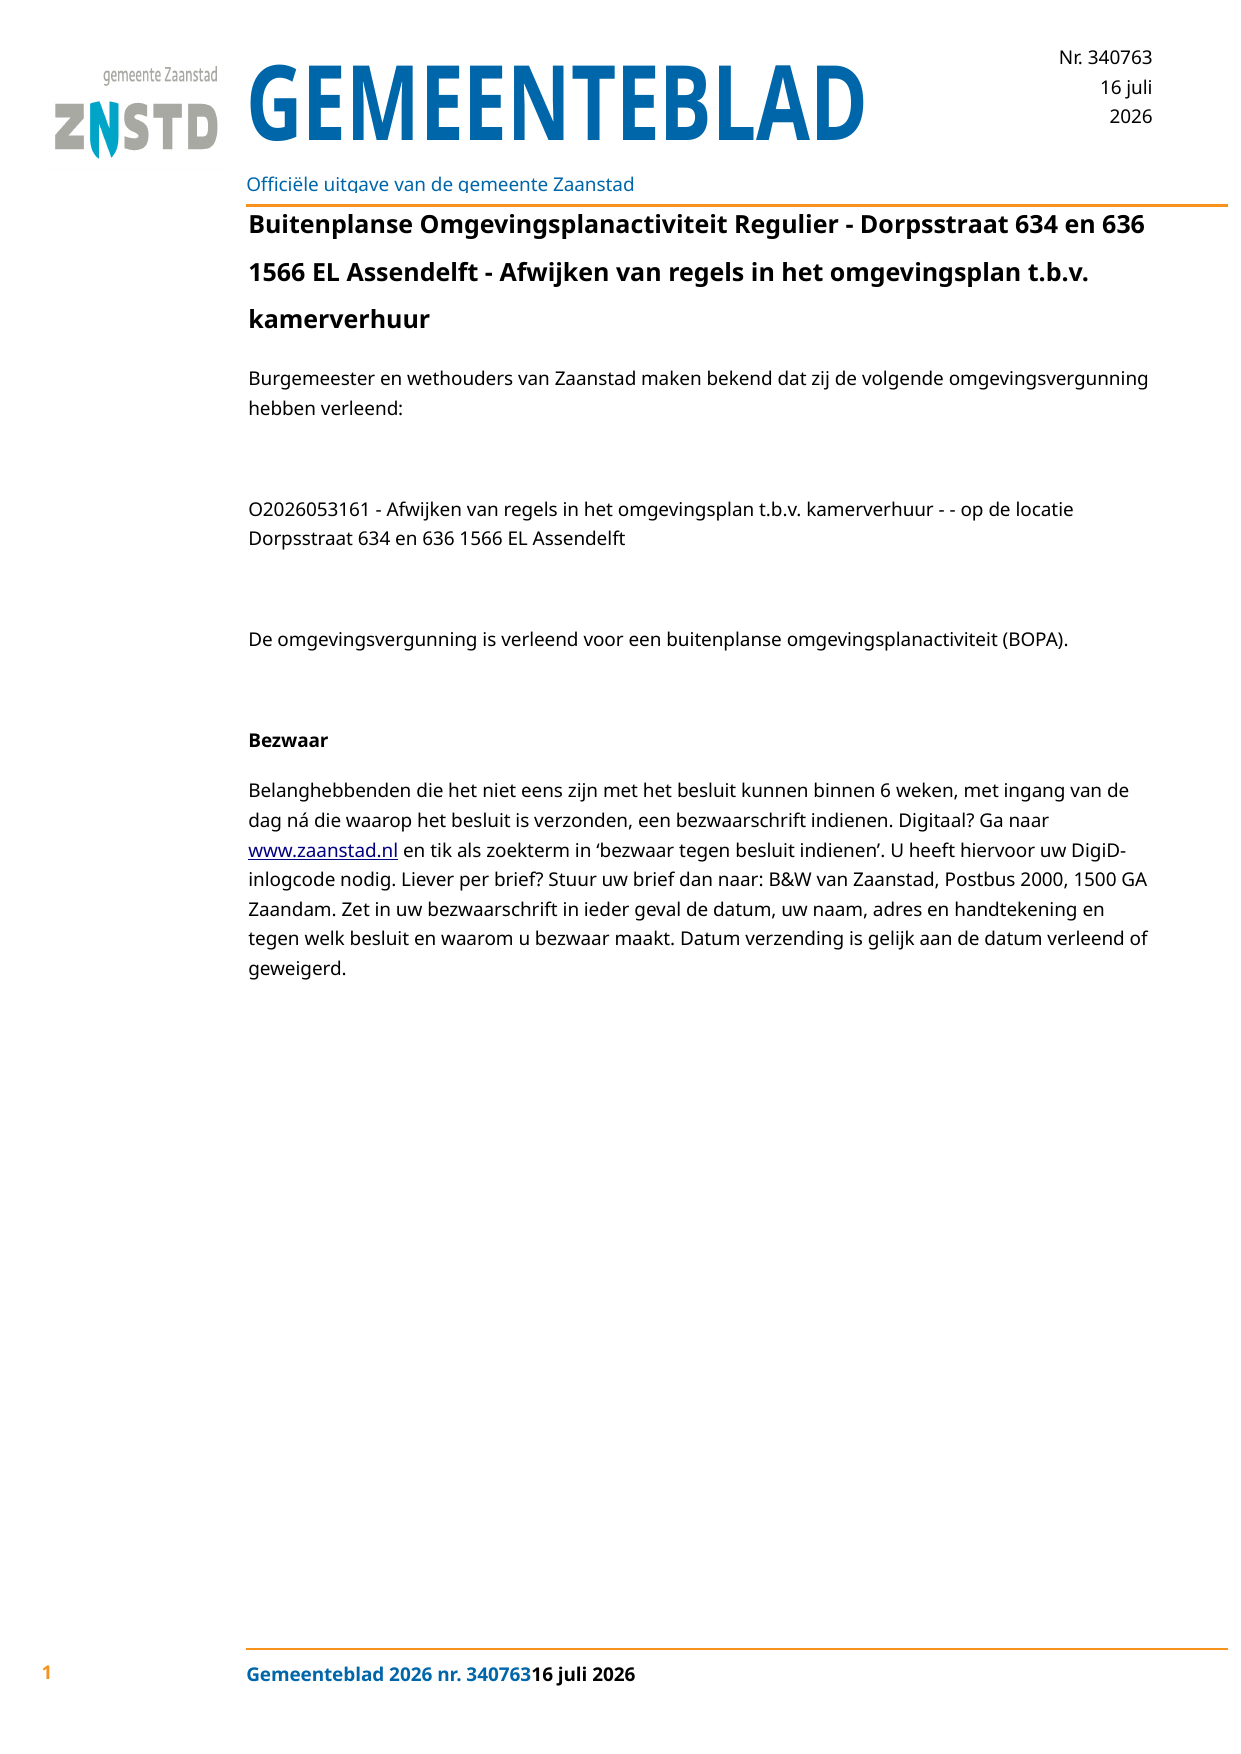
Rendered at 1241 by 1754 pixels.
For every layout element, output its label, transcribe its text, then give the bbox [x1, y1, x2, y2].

text Buitenplanse Omgevingsplanactiviteit Regulier - Dorpsstraat 634 en 636 1566 EL Assendelft - Afwijken van regels in het omgevingsplan t.b.v. kamerverhuur [248, 207, 1152, 336]
text Burgemeester en wethouders van Zaanstad maken bekend dat zij de volgende omgevingsvergunning hebben verleend: [248, 366, 1152, 421]
text Bezwaar [248, 727, 1152, 753]
picture [41, 47, 231, 172]
text De omgevingsvergunning is verleend voor een buitenplanse omgevingsplanactiviteit (BOPA). [248, 626, 1152, 652]
text Belanghebbenden die het niet eens zijn met het besluit kunnen binnen 6 weken, met ingang van de dag ná die waarop het besluit is verzonden, een bezwaarschrift indienen. Digitaal? Ga naar www.zaanstad.nl en tik als zoekterm in ‘bezwaar tegen besluit indienen’. U heeft hiervoor uw DigiD-inlogcode nodig. Liever per brief? Stuur uw brief dan naar: B&W van Zaanstad, Postbus 2000, 1500 GA Zaandam. Zet in uw bezwaarschrift in ieder geval de datum, uw naam, adres en handtekening en tegen welk besluit en waarom u bezwaar maakt. Datum verzending is gelijk aan de datum verleend of geweigerd. [248, 778, 1152, 981]
text O2026053161 - Afwijken van regels in het omgevingsplan t.b.v. kamerverhuur - - op de locatie Dorpsstraat 634 en 636 1566 EL Assendelft [248, 496, 1152, 551]
